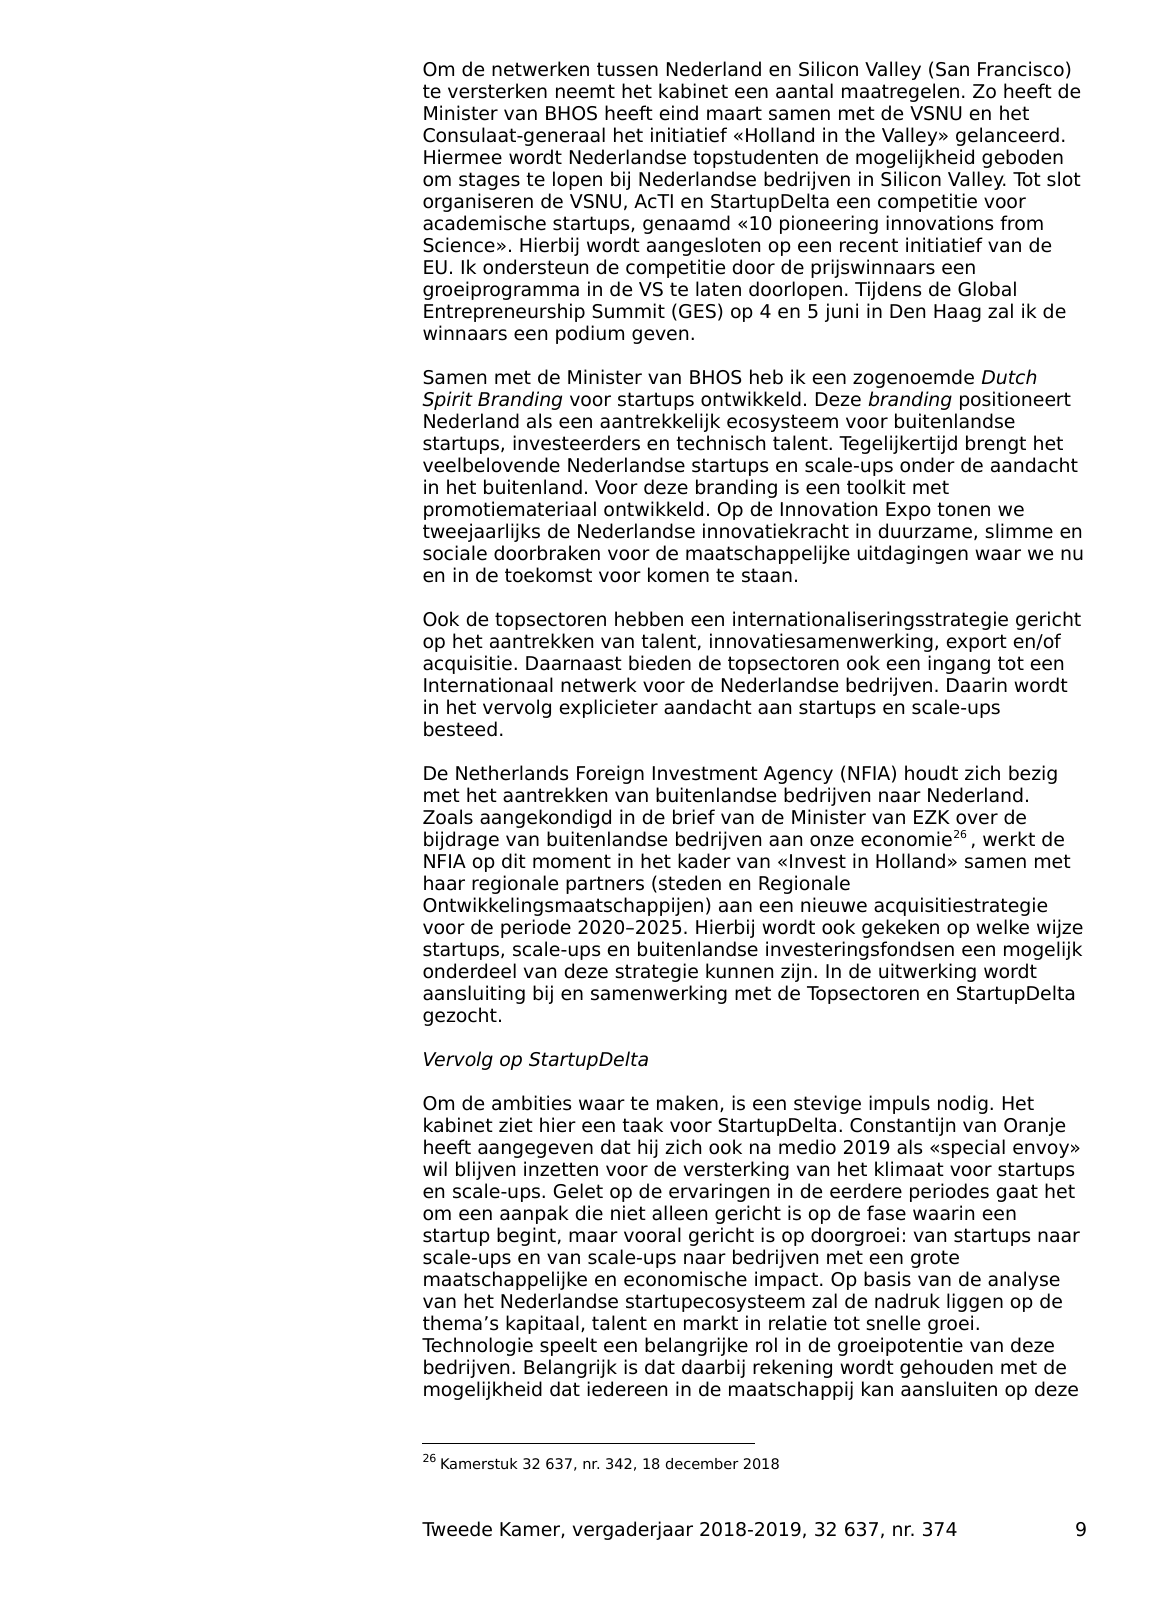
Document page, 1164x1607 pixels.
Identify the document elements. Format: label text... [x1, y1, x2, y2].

text De Netherlands Foreign Investment Agency (NFIA) houdt zich bezig met het aantrekken van buitenlandse bedrijven naar Nederland. Zoals aangekondigd in de brief van de Minister van EZK over de bijdrage van buitenlandse bedrijven aan onze economie, werkt de NFIA op dit moment in het kader van «Invest in Holland» samen met haar regionale partners (steden en Regionale Ontwikkelingsmaatschappijen) aan een nieuwe acquisitiestrategie voor de periode 2020–2025. Hierbij wordt ook gekeken op welke wijze startups, scale-ups en buitenlandse investeringsfondsen een mogelijk onderdeel van deze strategie kunnen zijn. In de uitwerking wordt aansluiting bij en samenwerking met de Topsectoren en StartupDelta gezocht. [422, 763, 1087, 1027]
text Samen met de Minister van BHOS heb ik een zogenoemde Dutch Spirit Branding voor startups ontwikkeld. Deze branding positioneert Nederland als een aantrekkelijk ecosysteem voor buitenlandse startups, investeerders en technisch talent. Tegelijkertijd brengt het veelbelovende Nederlandse startups en scale-ups onder de aandacht in het buitenland. Voor deze branding is een toolkit met promotiemateriaal ontwikkeld. Op de Innovation Expo tonen we tweejaarlijks de Nederlandse innovatiekracht in duurzame, slimme en sociale doorbraken voor de maatschappelijke uitdagingen waar we nu en in de toekomst voor komen te staan. [422, 367, 1087, 587]
text Om de netwerken tussen Nederland en Silicon Valley (San Francisco) te versterken neemt het kabinet een aantal maatregelen. Zo heeft de Minister van BHOS heeft eind maart samen met de VSNU en het Consulaat-generaal het initiatief «Holland in the Valley» gelanceerd. Hiermee wordt Nederlandse topstudenten de mogelijkheid geboden om stages te lopen bij Nederlandse bedrijven in Silicon Valley. Tot slot organiseren de VSNU, AcTI en StartupDelta een competitie voor academische startups, genaamd «10 pioneering innovations from Science». Hierbij wordt aangesloten op een recent initiatief van de EU. Ik ondersteun de competitie door de prijswinnaars een groeiprogramma in de VS te laten doorlopen. Tijdens de Global Entrepreneurship Summit (GES) op 4 en 5 juni in Den Haag zal ik de winnaars een podium geven. [422, 59, 1087, 345]
text Om de ambities waar te maken, is een stevige impuls nodig. Het kabinet ziet hier een taak voor StartupDelta. Constantijn van Oranje heeft aangegeven dat hij zich ook na medio 2019 als «special envoy» wil blijven inzetten voor de versterking van het klimaat voor startups en scale-ups. Gelet op de ervaringen in de eerdere periodes gaat het om een aanpak die niet alleen gericht is op de fase waarin een startup begint, maar vooral gericht is op doorgroei: van startups naar scale-ups en van scale-ups naar bedrijven met een grote maatschappelijke en economische impact. Op basis van de analyse van het Nederlandse startupecosysteem zal de nadruk liggen op de thema’s kapitaal, talent en markt in relatie tot snelle groei. Technologie speelt een belangrijke rol in de groeipotentie van deze bedrijven. Belangrijk is dat daarbij rekening wordt gehouden met de mogelijkheid dat iedereen in de maatschappij kan aansluiten op deze [422, 1093, 1087, 1401]
text Ook de topsectoren hebben een internationaliseringsstrategie gericht op het aantrekken van talent, innovatiesamenwerking, export en/of acquisitie. Daarnaast bieden de topsectoren ook een ingang tot een Internationaal netwerk voor de Nederlandse bedrijven. Daarin wordt in het vervolg explicieter aandacht aan startups en scale-ups besteed. [422, 609, 1087, 741]
text Kamerstuk 32 637, nr. 342, 18 december 2018 [422, 1452, 1087, 1474]
subtitle Vervolg op StartupDelta [422, 1049, 1087, 1071]
